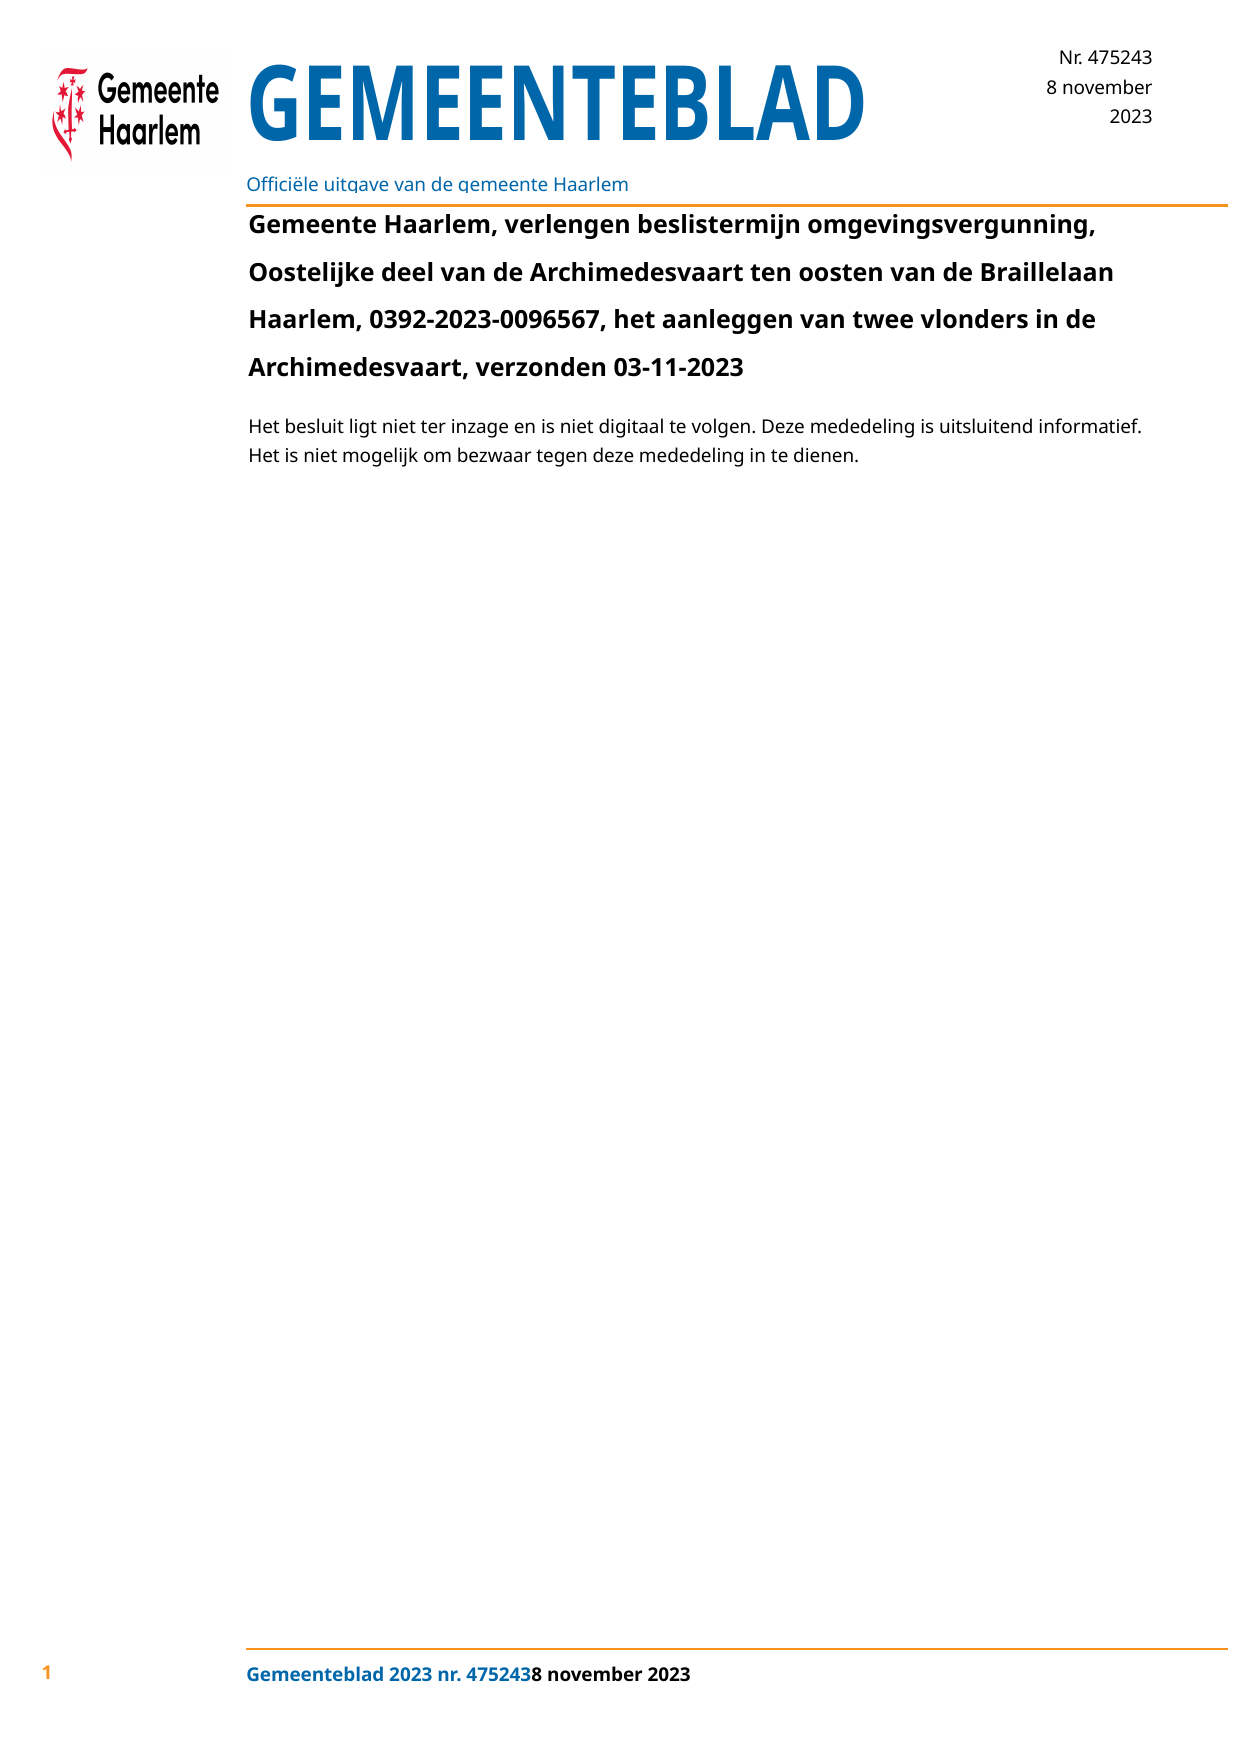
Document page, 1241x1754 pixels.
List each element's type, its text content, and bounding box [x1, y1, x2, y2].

text Gemeente Haarlem, verlengen beslistermijn omgevingsvergunning, Oostelijke deel van de Archimedesvaart ten oosten van de Braillelaan Haarlem, 0392-2023-0096567, het aanleggen van twee vlonders in de Archimedesvaart, verzonden 03-11-2023 [248, 207, 1152, 384]
text Het besluit ligt niet ter inzage en is niet digitaal te volgen. Deze mededeling is uitsluitend informatief. Het is niet mogelijk om bezwaar tegen deze mededeling in te dienen. [248, 413, 1152, 468]
picture [41, 47, 231, 172]
